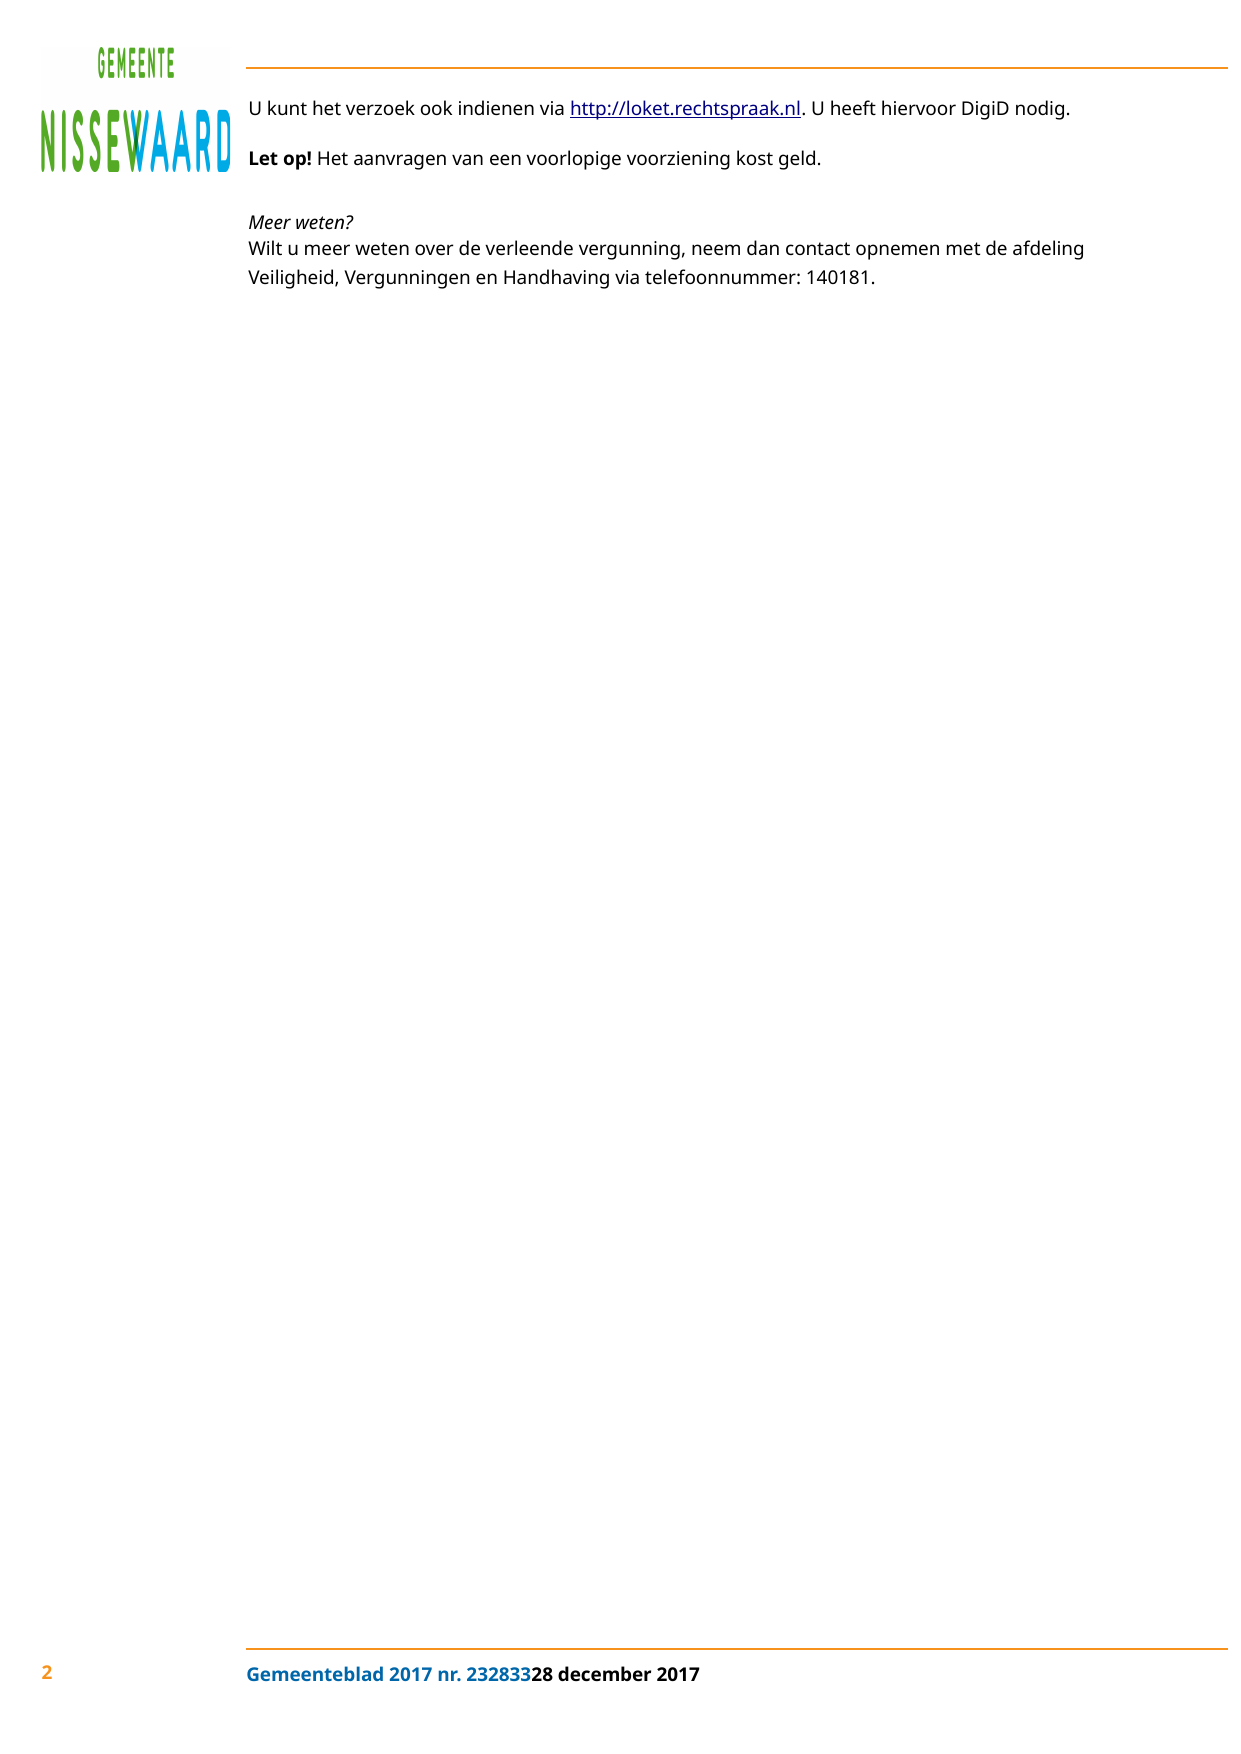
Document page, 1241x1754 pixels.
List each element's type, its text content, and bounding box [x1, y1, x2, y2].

text Meer weten? [248, 209, 1152, 235]
text Let op! Het aanvragen van een voorlopige voorziening kost geld. [248, 145, 1152, 171]
picture [176, 157, 187, 172]
text Wilt u meer weten over de verleende vergunning, neem dan contact opnemen met de afdeling Veiligheid, Vergunningen en Handhaving via telefoonnummer: 140181. [248, 235, 1152, 290]
text U kunt het verzoek ook indienen via http://loket.rechtspraak.nl. U heeft hiervoor DigiD nodig. [248, 95, 1152, 121]
picture [200, 151, 206, 172]
picture [222, 122, 227, 160]
picture [201, 122, 206, 138]
picture [41, 47, 231, 172]
picture [154, 157, 165, 172]
